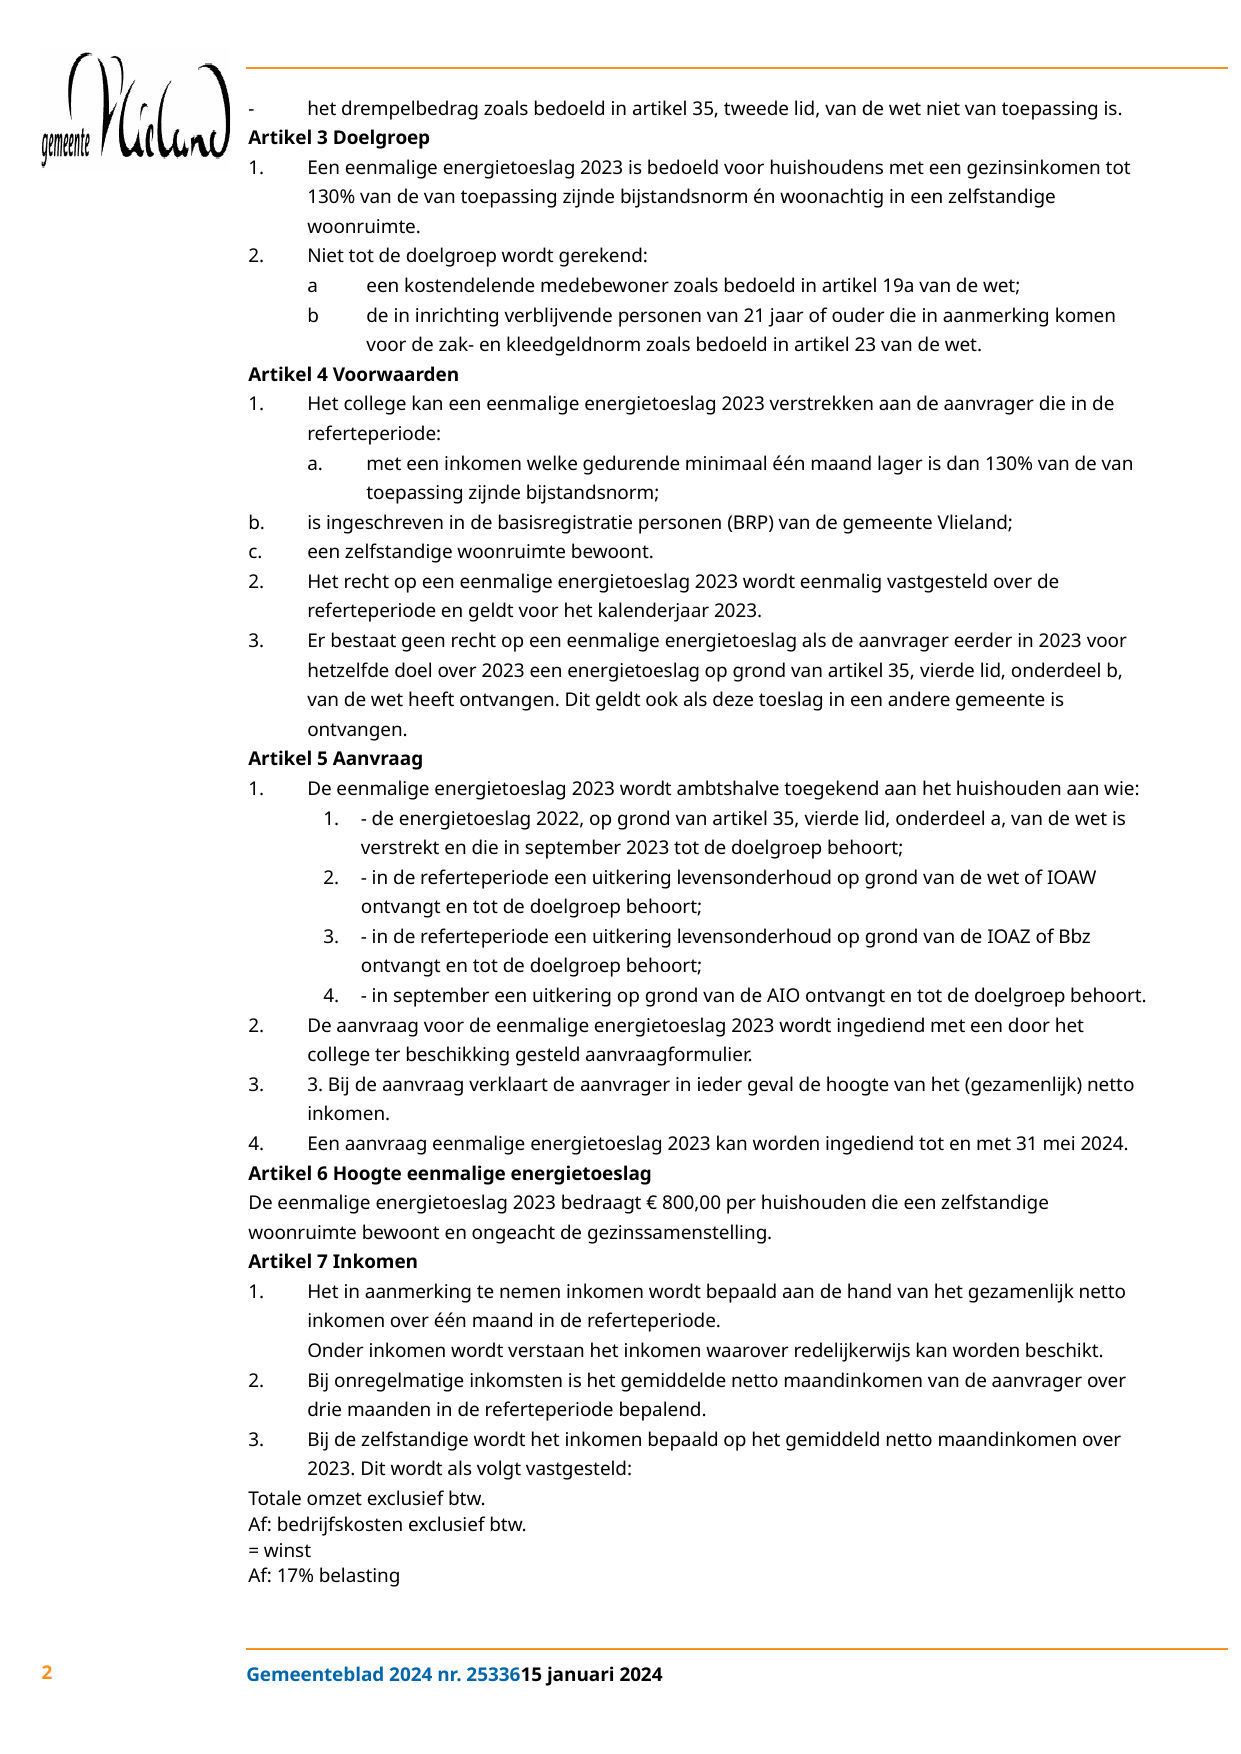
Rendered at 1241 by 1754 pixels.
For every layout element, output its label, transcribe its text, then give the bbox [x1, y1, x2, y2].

list Het college kan een eenmalige energietoeslag 2023 verstrekken aan de aanvrager die in de referteperiode: [248, 391, 1152, 446]
table_cell Af: bedrijfskosten exclusief btw. [248, 1511, 1152, 1537]
list Onder inkomen wordt verstaan het inkomen waarover redelijkerwijs kan worden beschikt. [248, 1337, 1152, 1363]
list een zelfstandige woonruimte bewoont. [248, 538, 1152, 564]
text Artikel 6 Hoogte eenmalige energietoeslag [248, 1160, 1152, 1186]
table_cell Af: 17% belasting [248, 1563, 1152, 1588]
list met een inkomen welke gedurende minimaal één maand lager is dan 130% van de van toepassing zijnde bijstandsnorm; [307, 450, 1152, 505]
list Bij de zelfstandige wordt het inkomen bepaald op het gemiddeld netto maandinkomen over 2023. Dit wordt als volgt vastgesteld: [248, 1426, 1152, 1481]
list Het in aanmerking te nemen inkomen wordt bepaald aan de hand van het gezamenlijk netto inkomen over één maand in de referteperiode. [248, 1278, 1152, 1333]
list - in de referteperiode een uitkering levensonderhoud op grond van de IOAZ of Bbz ontvangt en tot de doelgroep behoort; [323, 923, 1152, 978]
list - in de referteperiode een uitkering levensonderhoud op grond van de wet of IOAW ontvangt en tot de doelgroep behoort; [323, 864, 1152, 919]
text De eenmalige energietoeslag 2023 bedraagt € 800,00 per huishouden die een zelfstandige woonruimte bewoont en ongeacht de gezinssamenstelling. [248, 1189, 1152, 1245]
list De aanvraag voor de eenmalige energietoeslag 2023 wordt ingediend met een door het college ter beschikking gesteld aanvraagformulier. [248, 1012, 1152, 1067]
list een kostendelende medebewoner zoals bedoeld in artikel 19a van de wet; [307, 272, 1152, 298]
list 3. Bij de aanvraag verklaart de aanvrager in ieder geval de hoogte van het (gezamenlijk) netto inkomen. [248, 1071, 1152, 1126]
list Het recht op een eenmalige energietoeslag 2023 wordt eenmalig vastgesteld over de referteperiode en geldt voor het kalenderjaar 2023. [248, 568, 1152, 623]
list is ingeschreven in de basisregistratie personen (BRP) van de gemeente Vlieland; [248, 509, 1152, 535]
text Artikel 7 Inkomen [248, 1248, 1152, 1274]
picture [41, 47, 231, 172]
list Een aanvraag eenmalige energietoeslag 2023 kan worden ingediend tot en met 31 mei 2024. [248, 1130, 1152, 1156]
table_cell = winst [248, 1537, 1152, 1562]
text Artikel 4 Voorwaarden [248, 361, 1152, 387]
text Artikel 3 Doelgroep [248, 124, 1152, 150]
list - in september een uitkering op grond van de AIO ontvangt en tot de doelgroep behoort. [323, 982, 1152, 1008]
list De eenmalige energietoeslag 2023 wordt ambtshalve toegekend aan het huishouden aan wie: [248, 775, 1152, 801]
list het drempelbedrag zoals bedoeld in artikel 35, tweede lid, van de wet niet van toepassing is. [248, 95, 1152, 121]
list de in inrichting verblijvende personen van 21 jaar of ouder die in aanmerking komen voor de zak- en kleedgeldnorm zoals bedoeld in artikel 23 van de wet. [307, 302, 1152, 357]
table_header Totale omzet exclusief btw. [248, 1485, 1152, 1511]
list Er bestaat geen recht op een eenmalige energietoeslag als de aanvrager eerder in 2023 voor hetzelfde doel over 2023 een energietoeslag op grond van artikel 35, vierde lid, onderdeel b, van de wet heeft ontvangen. Dit geldt ook als deze toeslag in een andere gemeente is ontvangen. [248, 627, 1152, 742]
text Artikel 5 Aanvraag [248, 746, 1152, 771]
list Bij onregelmatige inkomsten is het gemiddelde netto maandinkomen van de aanvrager over drie maanden in de referteperiode bepalend. [248, 1367, 1152, 1422]
list - de energietoeslag 2022, op grond van artikel 35, vierde lid, onderdeel a, van de wet is verstrekt en die in september 2023 tot de doelgroep behoort; [323, 805, 1152, 860]
list Een eenmalige energietoeslag 2023 is bedoeld voor huishoudens met een gezinsinkomen tot 130% van de van toepassing zijnde bijstandsnorm én woonachtig in een zelfstandige woonruimte. [248, 154, 1152, 239]
list Niet tot de doelgroep wordt gerekend: [248, 243, 1152, 268]
